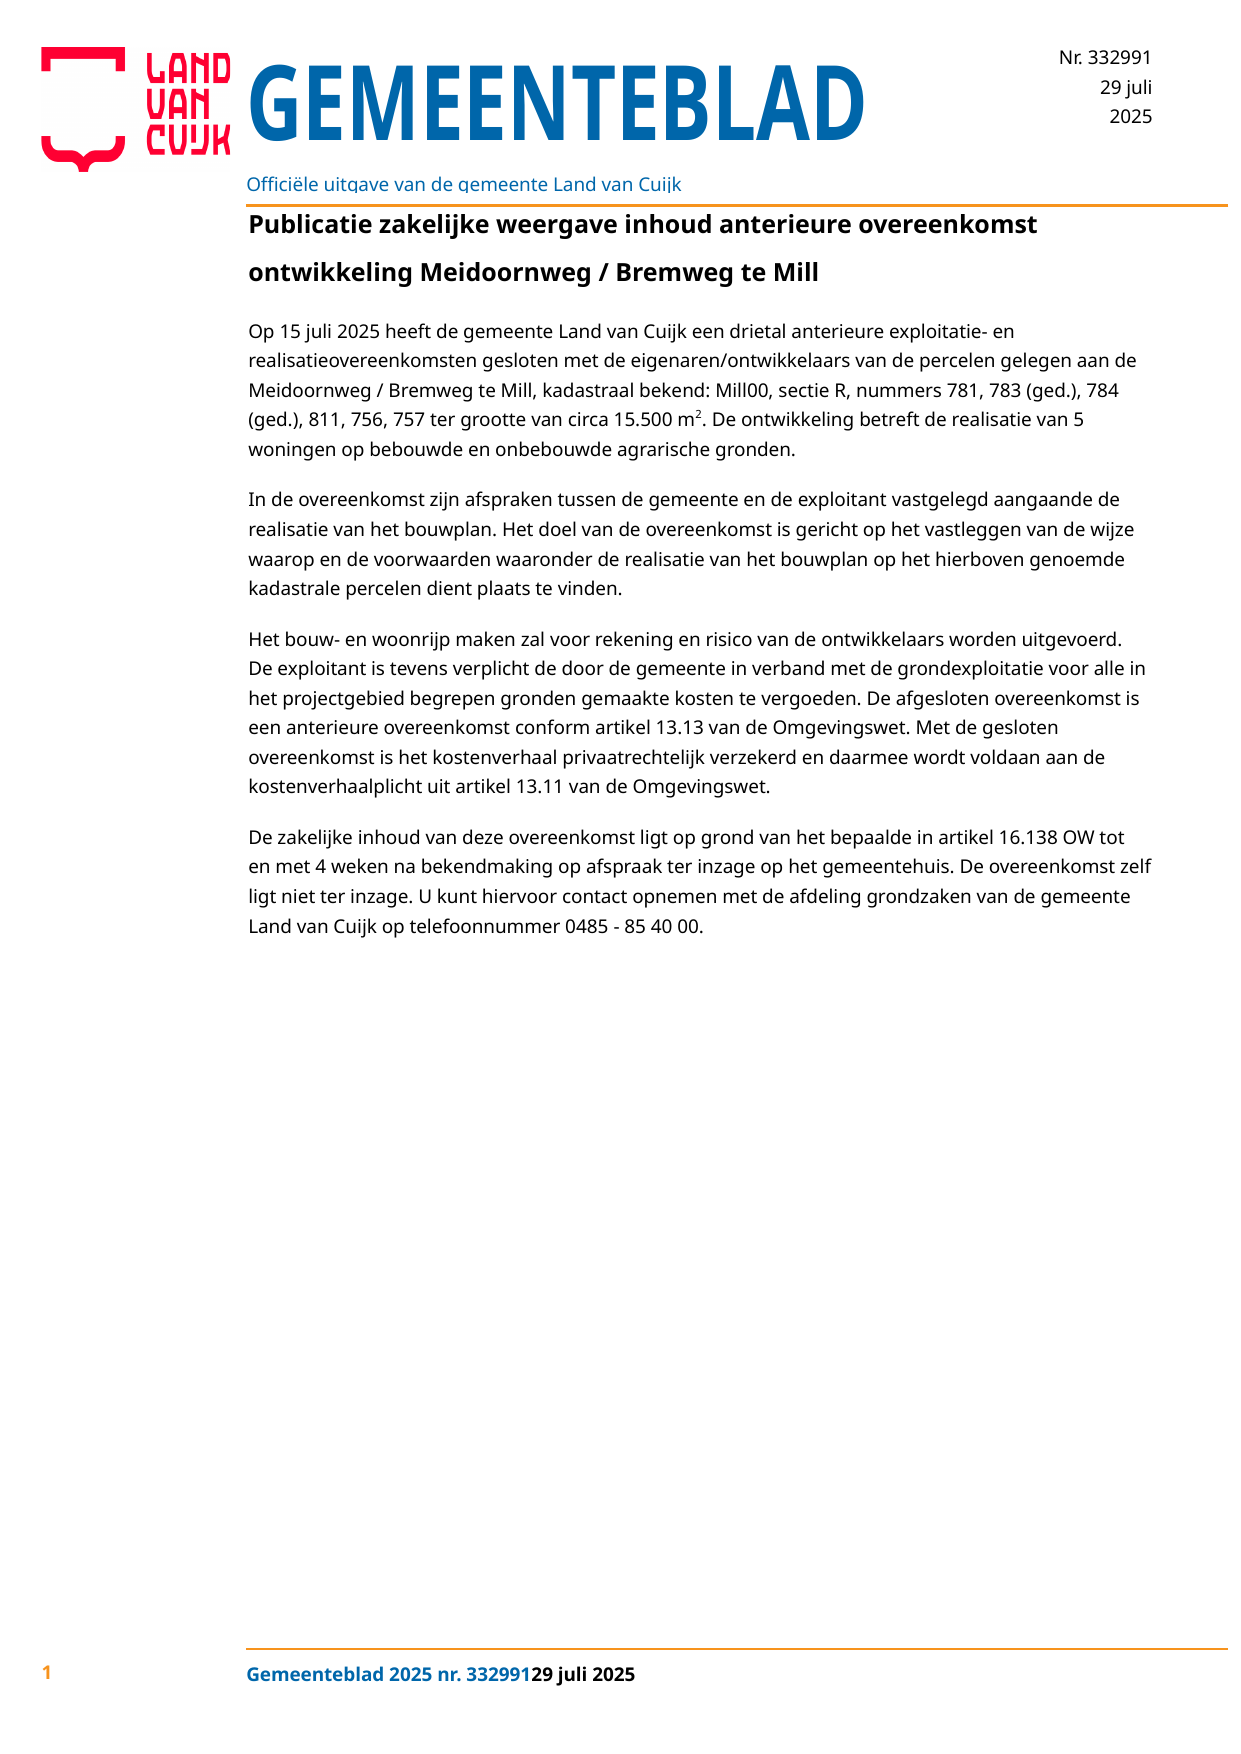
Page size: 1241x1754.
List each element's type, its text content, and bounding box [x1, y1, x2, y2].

text In de overeenkomst zijn afspraken tussen de gemeente en de exploitant vastgelegd aangaande de realisatie van het bouwplan. Het doel van de overeenkomst is gericht op het vastleggen van de wijze waarop en de voorwaarden waaronder de realisatie van het bouwplan op het hierboven genoemde kadastrale percelen dient plaats te vinden. [248, 487, 1152, 601]
text Publicatie zakelijke weergave inhoud anterieure overeenkomst ontwikkeling Meidoornweg / Bremweg te Mill [248, 207, 1152, 288]
picture [41, 47, 231, 172]
text De zakelijke inhoud van deze overeenkomst ligt op grond van het bepaalde in artikel 16.138 OW tot en met 4 weken na bekendmaking op afspraak ter inzage op het gemeentehuis. De overeenkomst zelf ligt niet ter inzage. U kunt hiervoor contact opnemen met de afdeling grondzaken van de gemeente Land van Cuijk op telefoonnummer 0485 ‑ 85 40 00. [248, 824, 1152, 939]
text Het bouw- en woonrijp maken zal voor rekening en risico van de ontwikkelaars worden uitgevoerd. De exploitant is tevens verplicht de door de gemeente in verband met de grondexploitatie voor alle in het projectgebied begrepen gronden gemaakte kosten te vergoeden. De afgesloten overeenkomst is een anterieure overeenkomst conform artikel 13.13 van de Omgevingswet. Met de gesloten overeenkomst is het kostenverhaal privaatrechtelijk verzekerd en daarmee wordt voldaan aan de kostenverhaalplicht uit artikel 13.11 van de Omgevingswet. [248, 626, 1152, 799]
text Op 15 juli 2025 heeft de gemeente Land van Cuijk een drietal anterieure exploitatie- en realisatieovereenkomsten gesloten met de eigenaren/ontwikkelaars van de percelen gelegen aan de Meidoornweg / Bremweg te Mill, kadastraal bekend: Mill00, sectie R, nummers 781, 783 (ged.), 784 (ged.), 811, 756, 757 ter grootte van circa 15.500 m2. De ontwikkeling betreft de realisatie van 5 woningen op bebouwde en onbebouwde agrarische gronden. [248, 318, 1152, 462]
